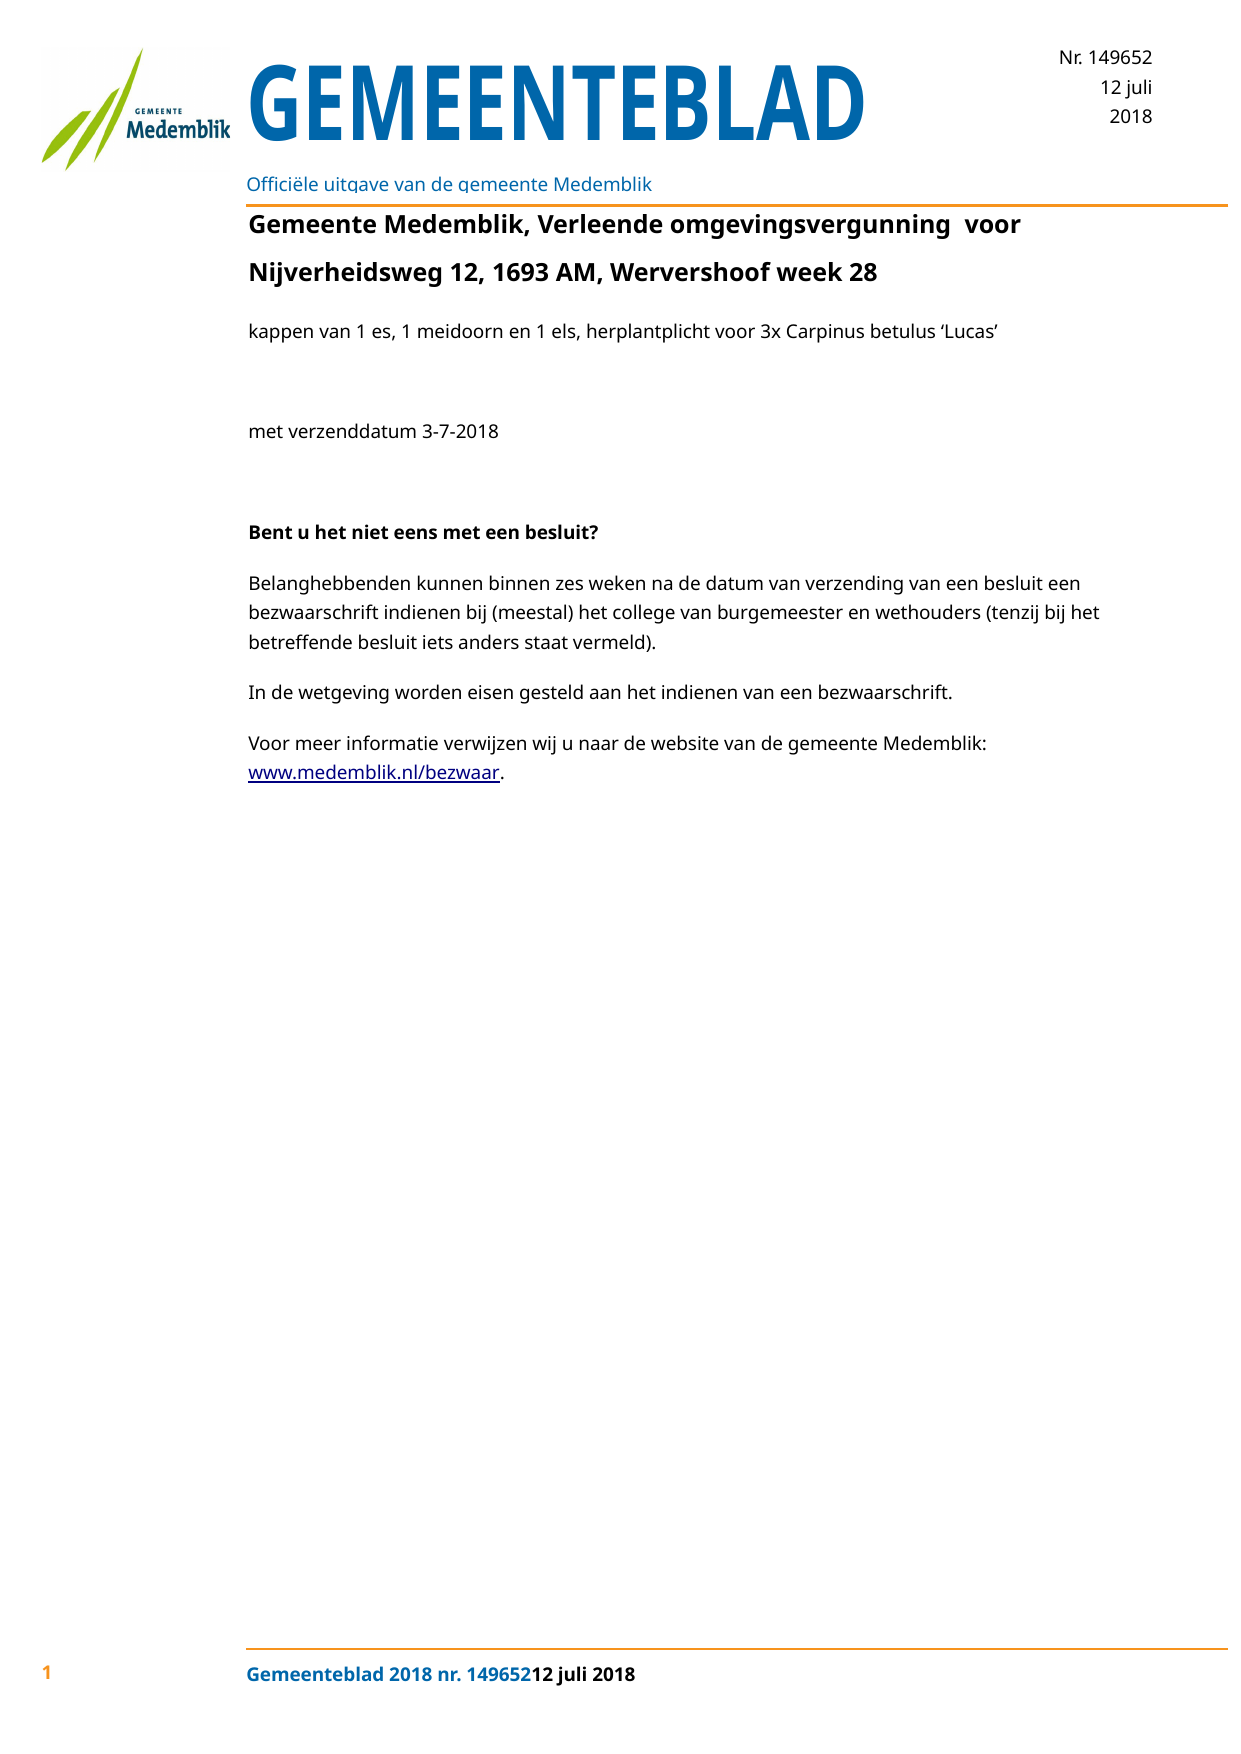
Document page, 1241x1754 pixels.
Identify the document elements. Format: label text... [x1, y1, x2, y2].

picture [41, 47, 231, 172]
text Voor meer informatie verwijzen wij u naar de website van de gemeente Medemblik: www.medemblik.nl/bezwaar. [248, 730, 1152, 785]
text In de wetgeving worden eisen gesteld aan het indienen van een bezwaarschrift. [248, 679, 1152, 705]
text met verzenddatum 3-7-2018 [248, 419, 1152, 444]
text kappen van 1 es, 1 meidoorn en 1 els, herplantplicht voor 3x Carpinus betulus ‘Lucas’ [248, 318, 1152, 344]
text Belanghebbenden kunnen binnen zes weken na de datum van verzending van een besluit een bezwaarschrift indienen bij (meestal) het college van burgemeester en wethouders (tenzij bij het betreffende besluit iets anders staat vermeld). [248, 570, 1152, 655]
text Bent u het niet eens met een besluit? [248, 519, 1152, 545]
text Gemeente Medemblik, Verleende omgevingsvergunning voor Nijverheidsweg 12, 1693 AM, Wervershoof week 28 [248, 207, 1152, 288]
